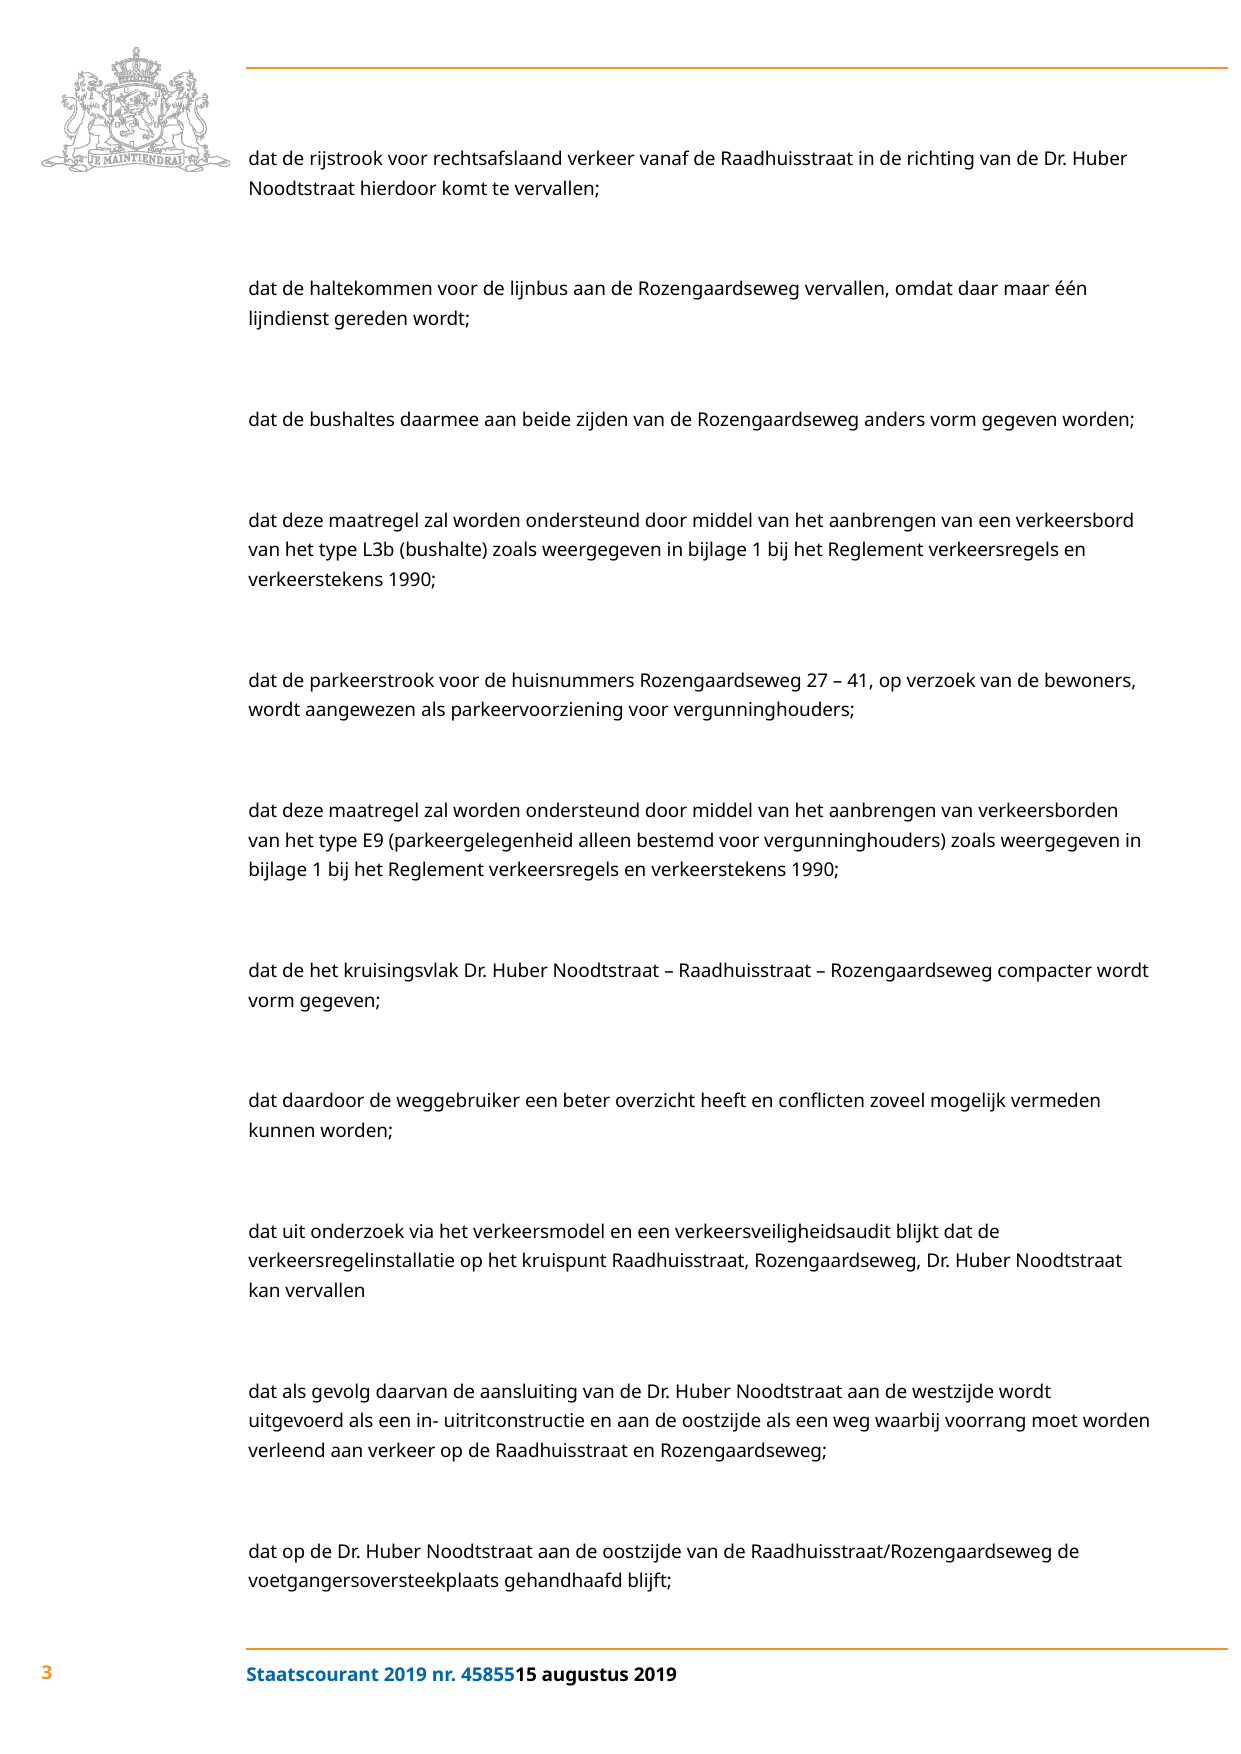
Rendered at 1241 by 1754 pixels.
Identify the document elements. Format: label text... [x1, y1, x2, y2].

text dat de parkeerstrook voor de huisnummers Rozengaardseweg 27 – 41, op verzoek van de bewoners, wordt aangewezen als parkeervoorziening voor vergunninghouders; [248, 667, 1152, 722]
text dat de haltekommen voor de lijnbus aan de Rozengaardseweg vervallen, omdat daar maar één lijndienst gereden wordt; [248, 276, 1152, 331]
text dat de rijstrook voor rechtsafslaand verkeer vanaf de Raadhuisstraat in de richting van de Dr. Huber Noodtstraat hierdoor komt te vervallen; [248, 145, 1152, 201]
text dat de het kruisingsvlak Dr. Huber Noodtstraat – Raadhuisstraat – Rozengaardseweg compacter wordt vorm gegeven; [248, 957, 1152, 1013]
text dat uit onderzoek via het verkeersmodel en een verkeersveiligheidsaudit blijkt dat de verkeersregelinstallatie op het kruispunt Raadhuisstraat, Rozengaardseweg, Dr. Huber Noodtstraat kan vervallen [248, 1218, 1152, 1303]
text dat daardoor de weggebruiker een beter overzicht heeft en conflicten zoveel mogelijk vermeden kunnen worden; [248, 1088, 1152, 1143]
text dat op de Dr. Huber Noodtstraat aan de oostzijde van de Raadhuisstraat/Rozengaardseweg de voetgangersoversteekplaats gehandhaafd blijft; [248, 1538, 1152, 1593]
text dat de bushaltes daarmee aan beide zijden van de Rozengaardseweg anders vorm gegeven worden; [248, 406, 1152, 432]
text dat deze maatregel zal worden ondersteund door middel van het aanbrengen van verkeersborden van het type E9 (parkeergelegenheid alleen bestemd voor vergunninghouders) zoals weergegeven in bijlage 1 bij het Reglement verkeersregels en verkeerstekens 1990; [248, 797, 1152, 882]
picture [41, 47, 231, 172]
text dat deze maatregel zal worden ondersteund door middel van het aanbrengen van een verkeersbord van het type L3b (bushalte) zoals weergegeven in bijlage 1 bij het Reglement verkeersregels en verkeerstekens 1990; [248, 507, 1152, 592]
text dat als gevolg daarvan de aansluiting van de Dr. Huber Noodtstraat aan de westzijde wordt uitgevoerd als een in- uitritconstructie en aan de oostzijde als een weg waarbij voorrang moet worden verleend aan verkeer op de Raadhuisstraat en Rozengaardseweg; [248, 1378, 1152, 1463]
